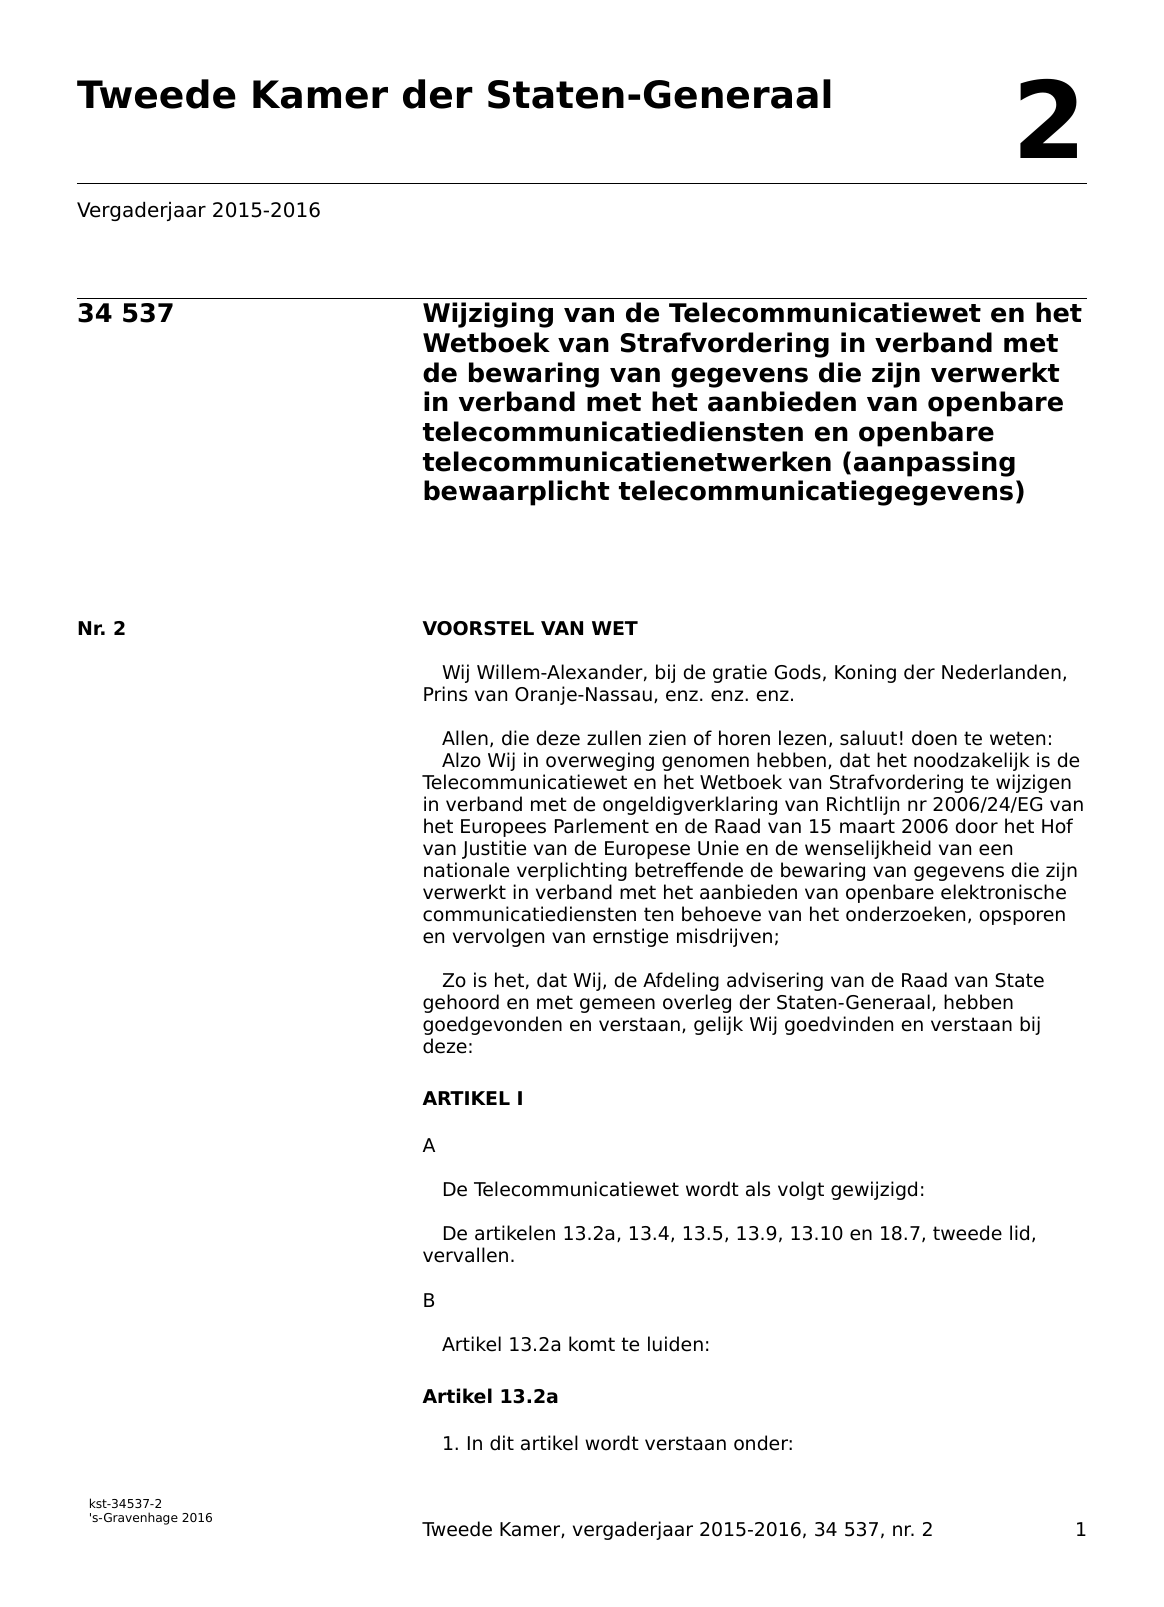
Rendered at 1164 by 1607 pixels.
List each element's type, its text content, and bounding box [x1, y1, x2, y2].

text 's-Gravenhage 2016 [88, 1511, 323, 1525]
text 1. In dit artikel wordt verstaan onder: [422, 1433, 1087, 1454]
table_cell Vergaderjaar 2015-2016 [77, 184, 1087, 298]
text B [422, 1289, 1087, 1311]
subtitle Artikel 13.2a [422, 1386, 1087, 1408]
subtitle ARTIKEL I [422, 1088, 1087, 1110]
text Zo is het, dat Wij, de Afdeling advisering van de Raad van State gehoord en met gemeen overleg der Staten-Generaal, hebben goedgevonden en verstaan, gelijk Wij goedvinden en verstaan bij deze: [422, 970, 1087, 1058]
text kst-34537-2 [88, 1497, 323, 1511]
text Allen, die deze zullen zien of horen lezen, saluut! doen te weten: [422, 728, 1087, 750]
subtitle 34 537 Wijziging van de Telecommunicatiewet en het Wetboek van Strafvordering in verband met de bewaring van gegevens die zijn verwerkt in verband met het aanbieden van openbare telecommunicatiediensten en openbare telecommunicatienetwerken (aanpassing bewaarplicht telecommunicatiegegevens) [77, 299, 1087, 507]
text Artikel 13.2a komt te luiden: [422, 1334, 1087, 1356]
text De artikelen 13.2a, 13.4, 13.5, 13.9, 13.10 en 18.7, tweede lid, vervallen. [422, 1223, 1087, 1267]
text Alzo Wij in overweging genomen hebben, dat het noodzakelijk is de Telecommunicatiewet en het Wetboek van Strafvordering te wijzigen in verband met de ongeldigverklaring van Richtlijn nr 2006/24/EG van het Europees Parlement en de Raad van 15 maart 2006 door het Hof van Justitie van de Europese Unie en de wenselijkheid van een nationale verplichting betreffende de bewaring van gegevens die zijn verwerkt in verband met het aanbieden van openbare elektronische communicatiediensten ten behoeve van het onderzoeken, opsporen en vervolgen van ernstige misdrijven; [422, 750, 1087, 948]
text A [422, 1135, 1087, 1157]
subtitle Nr. 2 VOORSTEL VAN WET [77, 618, 1087, 640]
table_header 2 [886, 59, 1087, 183]
text De Telecommunicatiewet wordt als volgt gewijzigd: [422, 1179, 1087, 1201]
table_header Tweede Kamer der Staten-Generaal [77, 59, 886, 183]
text Wij Willem-Alexander, bij de gratie Gods, Koning der Nederlanden, Prins van Oranje-Nassau, enz. enz. enz. [422, 662, 1087, 706]
